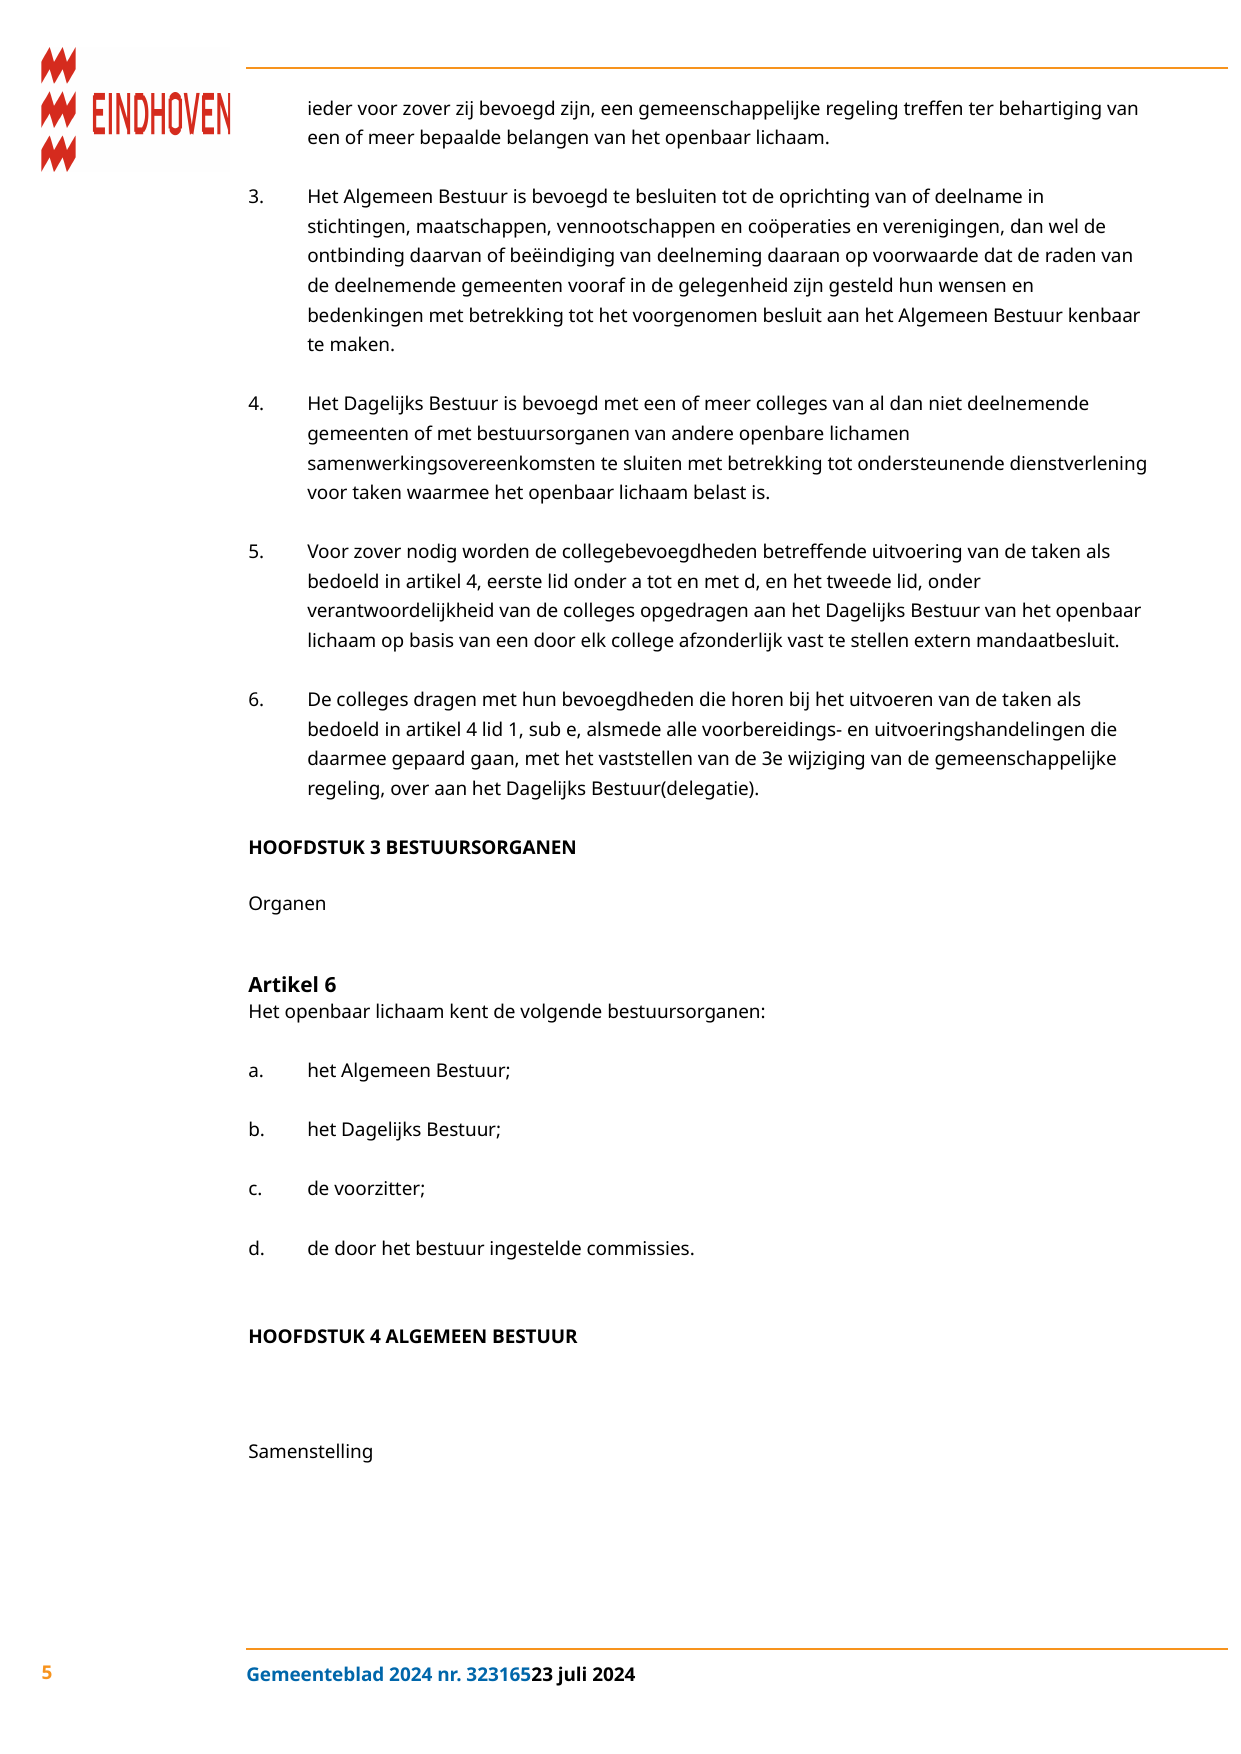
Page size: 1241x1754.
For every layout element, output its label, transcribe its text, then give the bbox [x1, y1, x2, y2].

text Samenstelling [248, 1438, 1152, 1464]
text Het openbaar lichaam kent de volgende bestuursorganen: [248, 998, 1152, 1024]
picture [41, 47, 231, 172]
text Artikel 6 [248, 970, 1152, 998]
list ieder voor zover zij bevoegd zijn, een gemeenschappelijke regeling treffen ter behartiging van een of meer bepaalde belangen van het openbaar lichaam. [248, 95, 1152, 150]
list de door het bestuur ingestelde commissies. [248, 1235, 1152, 1261]
text HOOFDSTUK 4 ALGEMEEN BESTUUR [248, 1323, 1152, 1349]
list Het Algemeen Bestuur is bevoegd te besluiten tot de oprichting van of deelname in stichtingen, maatschappen, vennootschappen en coöperaties en verenigingen, dan wel de ontbinding daarvan of beëindiging van deelneming daaraan op voorwaarde dat de raden van de deelnemende gemeenten vooraf in de gelegenheid zijn gesteld hun wensen en bedenkingen met betrekking tot het voorgenomen besluit aan het Algemeen Bestuur kenbaar te maken. [248, 183, 1152, 357]
text HOOFDSTUK 3 BESTUURSORGANEN [248, 834, 1152, 860]
list Voor zover nodig worden de collegebevoegdheden betreffende uitvoering van de taken als bedoeld in artikel 4, eerste lid onder a tot en met d, en het tweede lid, onder verantwoordelijkheid van de colleges opgedragen aan het Dagelijks Bestuur van het openbaar lichaam op basis van een door elk college afzonderlijk vast te stellen extern mandaatbesluit. [248, 538, 1152, 653]
list het Algemeen Bestuur; [248, 1057, 1152, 1083]
list De colleges dragen met hun bevoegdheden die horen bij het uitvoeren van de taken als bedoeld in artikel 4 lid 1, sub e, alsmede alle voorbereidings- en uitvoeringshandelingen die daarmee gepaard gaan, met het vaststellen van de 3e wijziging van de gemeenschappelijke regeling, over aan het Dagelijks Bestuur(delegatie). [248, 686, 1152, 801]
text Organen [248, 890, 1152, 915]
list het Dagelijks Bestuur; [248, 1116, 1152, 1142]
list de voorzitter; [248, 1176, 1152, 1201]
list Het Dagelijks Bestuur is bevoegd met een of meer colleges van al dan niet deelnemende gemeenten of met bestuursorganen van andere openbare lichamen samenwerkingsovereenkomsten te sluiten met betrekking tot ondersteunende dienstverlening voor taken waarmee het openbaar lichaam belast is. [248, 391, 1152, 505]
